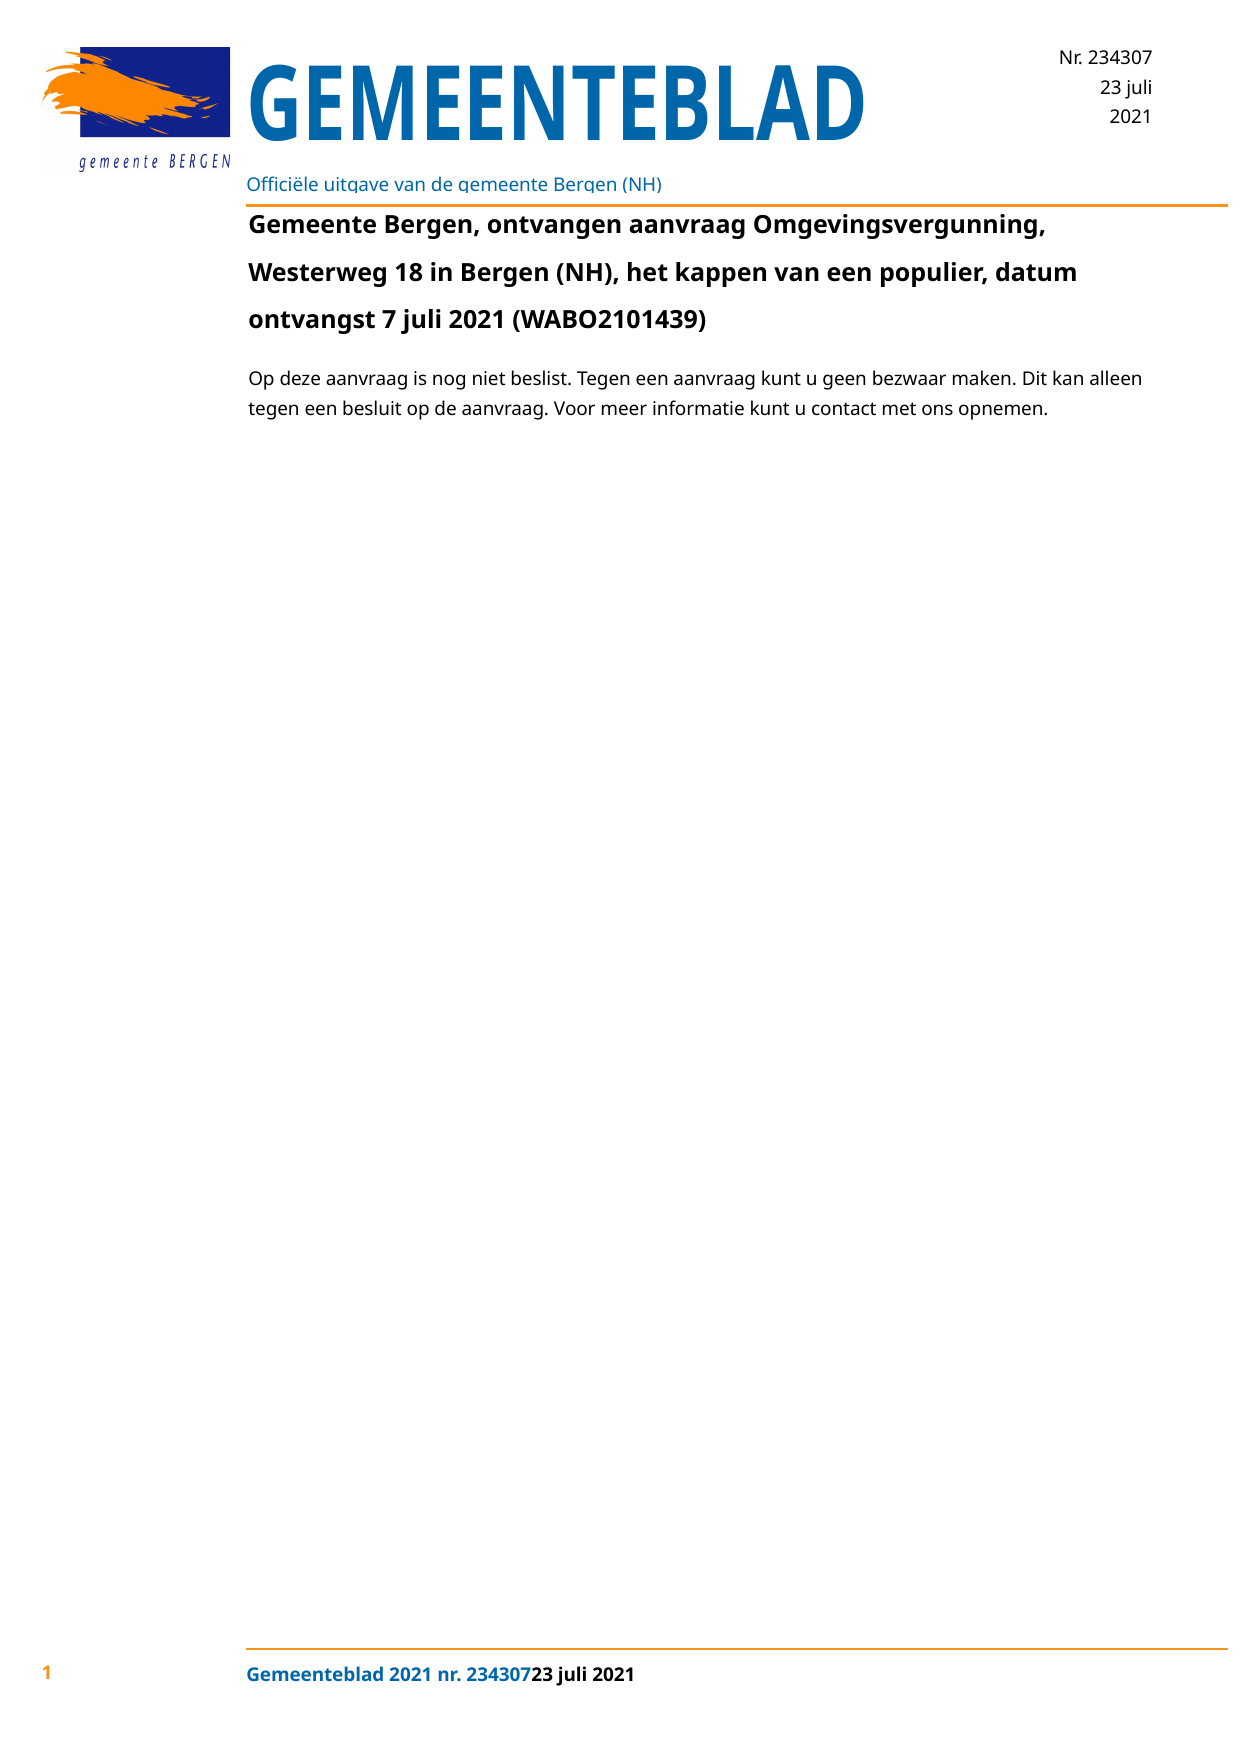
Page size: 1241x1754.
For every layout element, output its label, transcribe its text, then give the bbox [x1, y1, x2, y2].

text Gemeente Bergen, ontvangen aanvraag Omgevingsvergunning, Westerweg 18 in Bergen (NH), het kappen van een populier, datum ontvangst 7 juli 2021 (WABO2101439) [248, 207, 1152, 336]
text Op deze aanvraag is nog niet beslist. Tegen een aanvraag kunt u geen bezwaar maken. Dit kan alleen tegen een besluit op de aanvraag. Voor meer informatie kunt u contact met ons opnemen. [248, 366, 1152, 421]
picture [41, 47, 231, 172]
